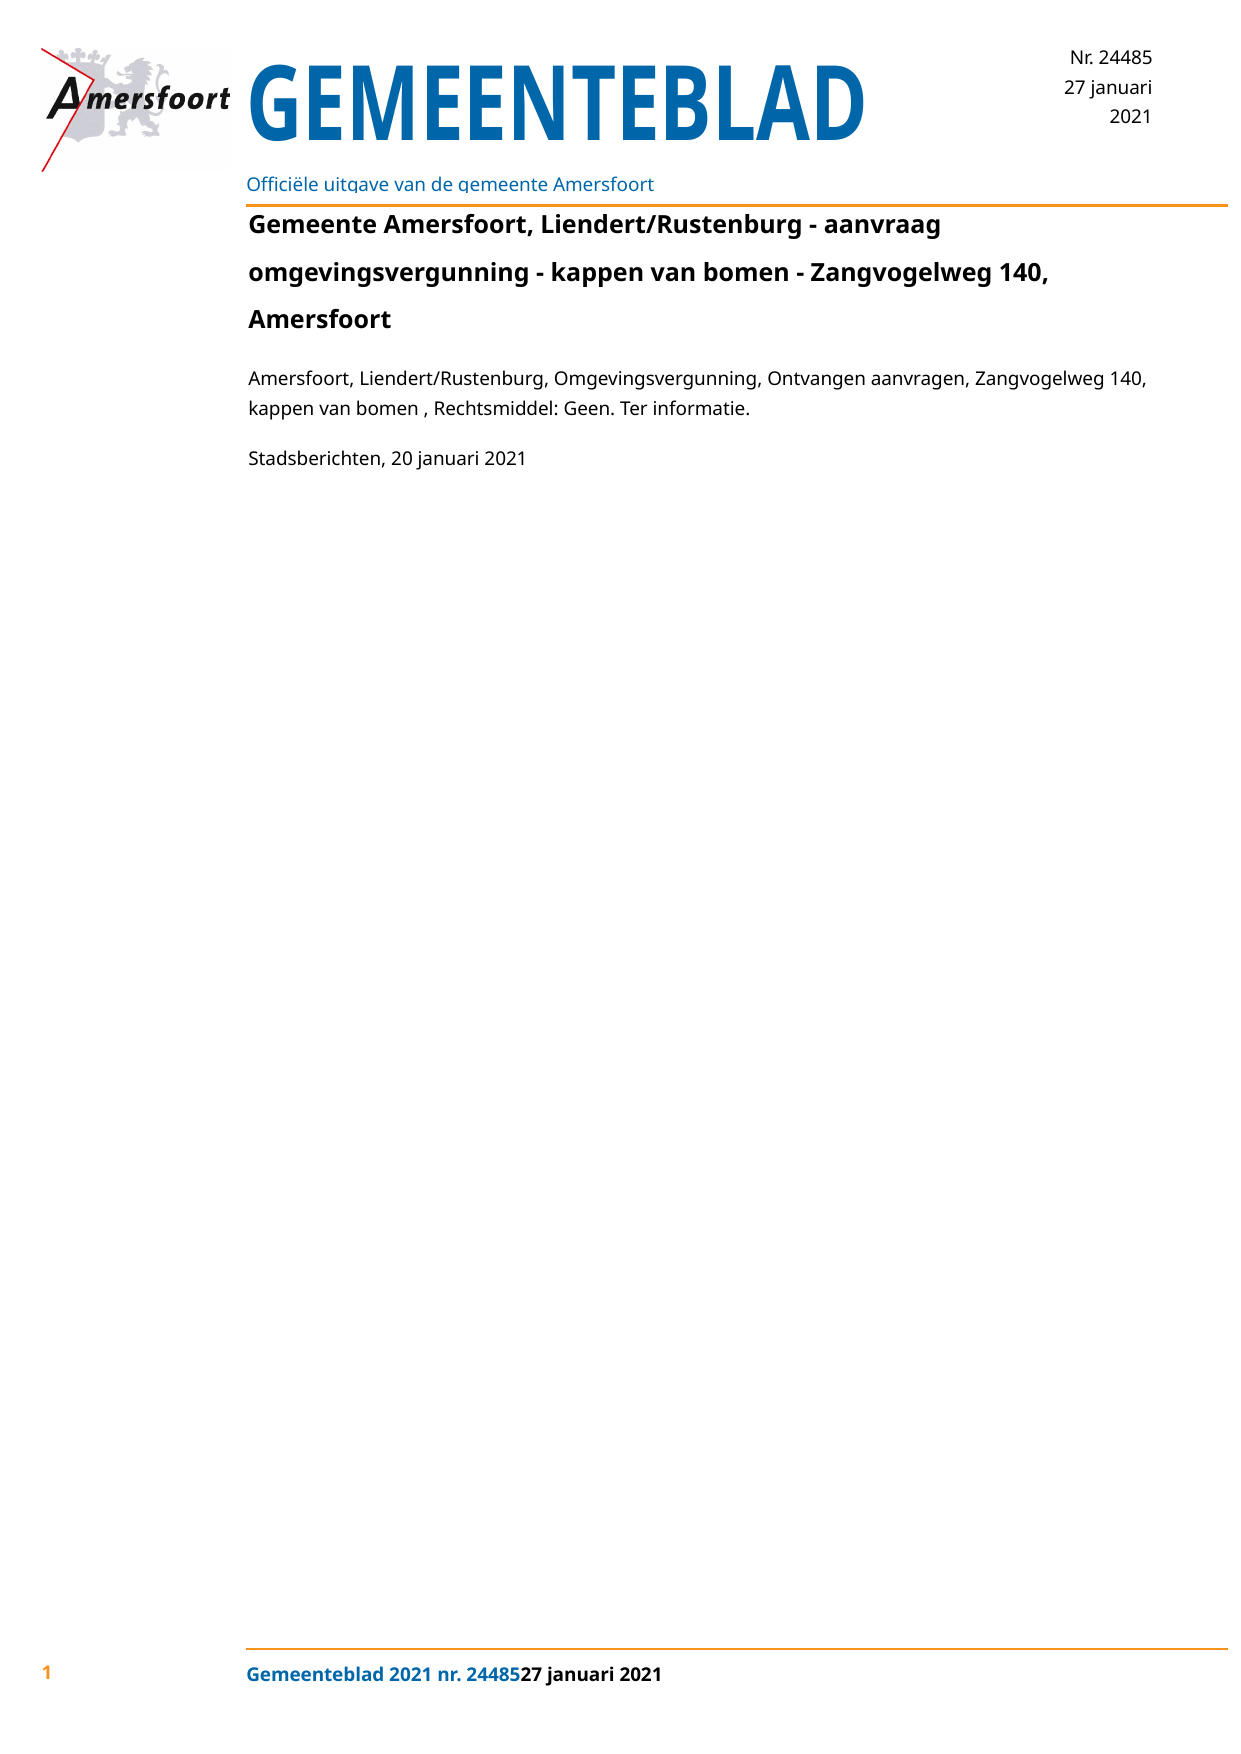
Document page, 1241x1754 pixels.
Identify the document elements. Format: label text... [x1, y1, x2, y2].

picture [41, 47, 231, 172]
text Stadsberichten, 20 januari 2021 [248, 446, 1152, 471]
text Amersfoort, Liendert/Rustenburg, Omgevingsvergunning, Ontvangen aanvragen, Zangvogelweg 140, kappen van bomen , Rechtsmiddel: Geen. Ter informatie. [248, 366, 1152, 421]
text Gemeente Amersfoort, Liendert/Rustenburg - aanvraag omgevingsvergunning - kappen van bomen - Zangvogelweg 140, Amersfoort [248, 207, 1152, 336]
